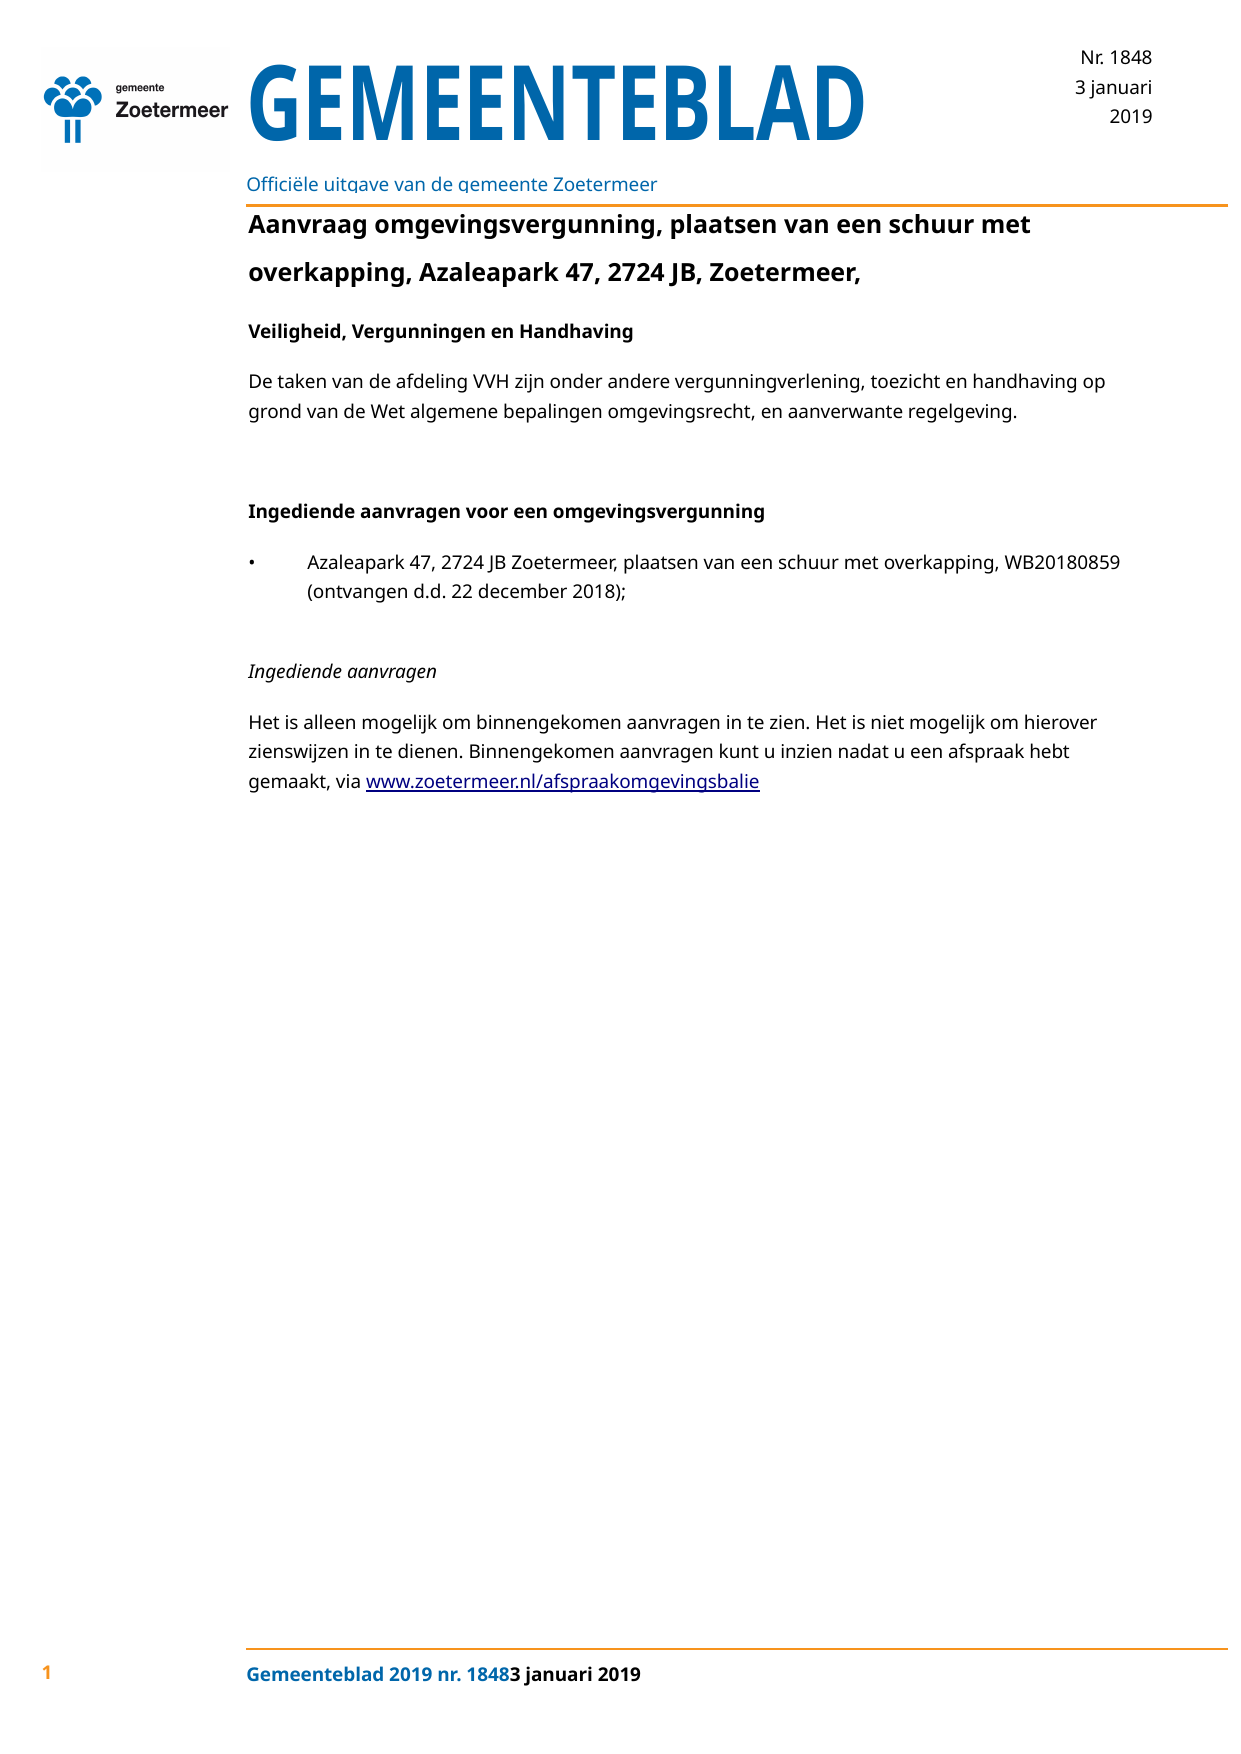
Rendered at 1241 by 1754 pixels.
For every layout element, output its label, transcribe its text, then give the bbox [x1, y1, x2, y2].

text Ingediende aanvragen voor een omgevingsvergunning [248, 499, 1152, 524]
text De taken van de afdeling VVH zijn onder andere vergunningverlening, toezicht en handhaving op grond van de Wet algemene bepalingen omgevingsrecht, en aanverwante regelgeving. [248, 368, 1152, 424]
list Azaleapark 47, 2724 JB Zoetermeer, plaatsen van een schuur met overkapping, WB20180859 (ontvangen d.d. 22 december 2018); [248, 549, 1152, 604]
picture [41, 47, 231, 172]
text Het is alleen mogelijk om binnengekomen aanvragen in te zien. Het is niet mogelijk om hierover zienswijzen in te dienen. Binnengekomen aanvragen kunt u inzien nadat u een afspraak hebt gemaakt, via www.zoetermeer.nl/afspraakomgevingsbalie [248, 709, 1152, 794]
text Aanvraag omgevingsvergunning, plaatsen van een schuur met overkapping, Azaleapark 47, 2724 JB, Zoetermeer, [248, 207, 1152, 288]
text Ingediende aanvragen [248, 659, 1152, 684]
text Veiligheid, Vergunningen en Handhaving [248, 318, 1152, 344]
